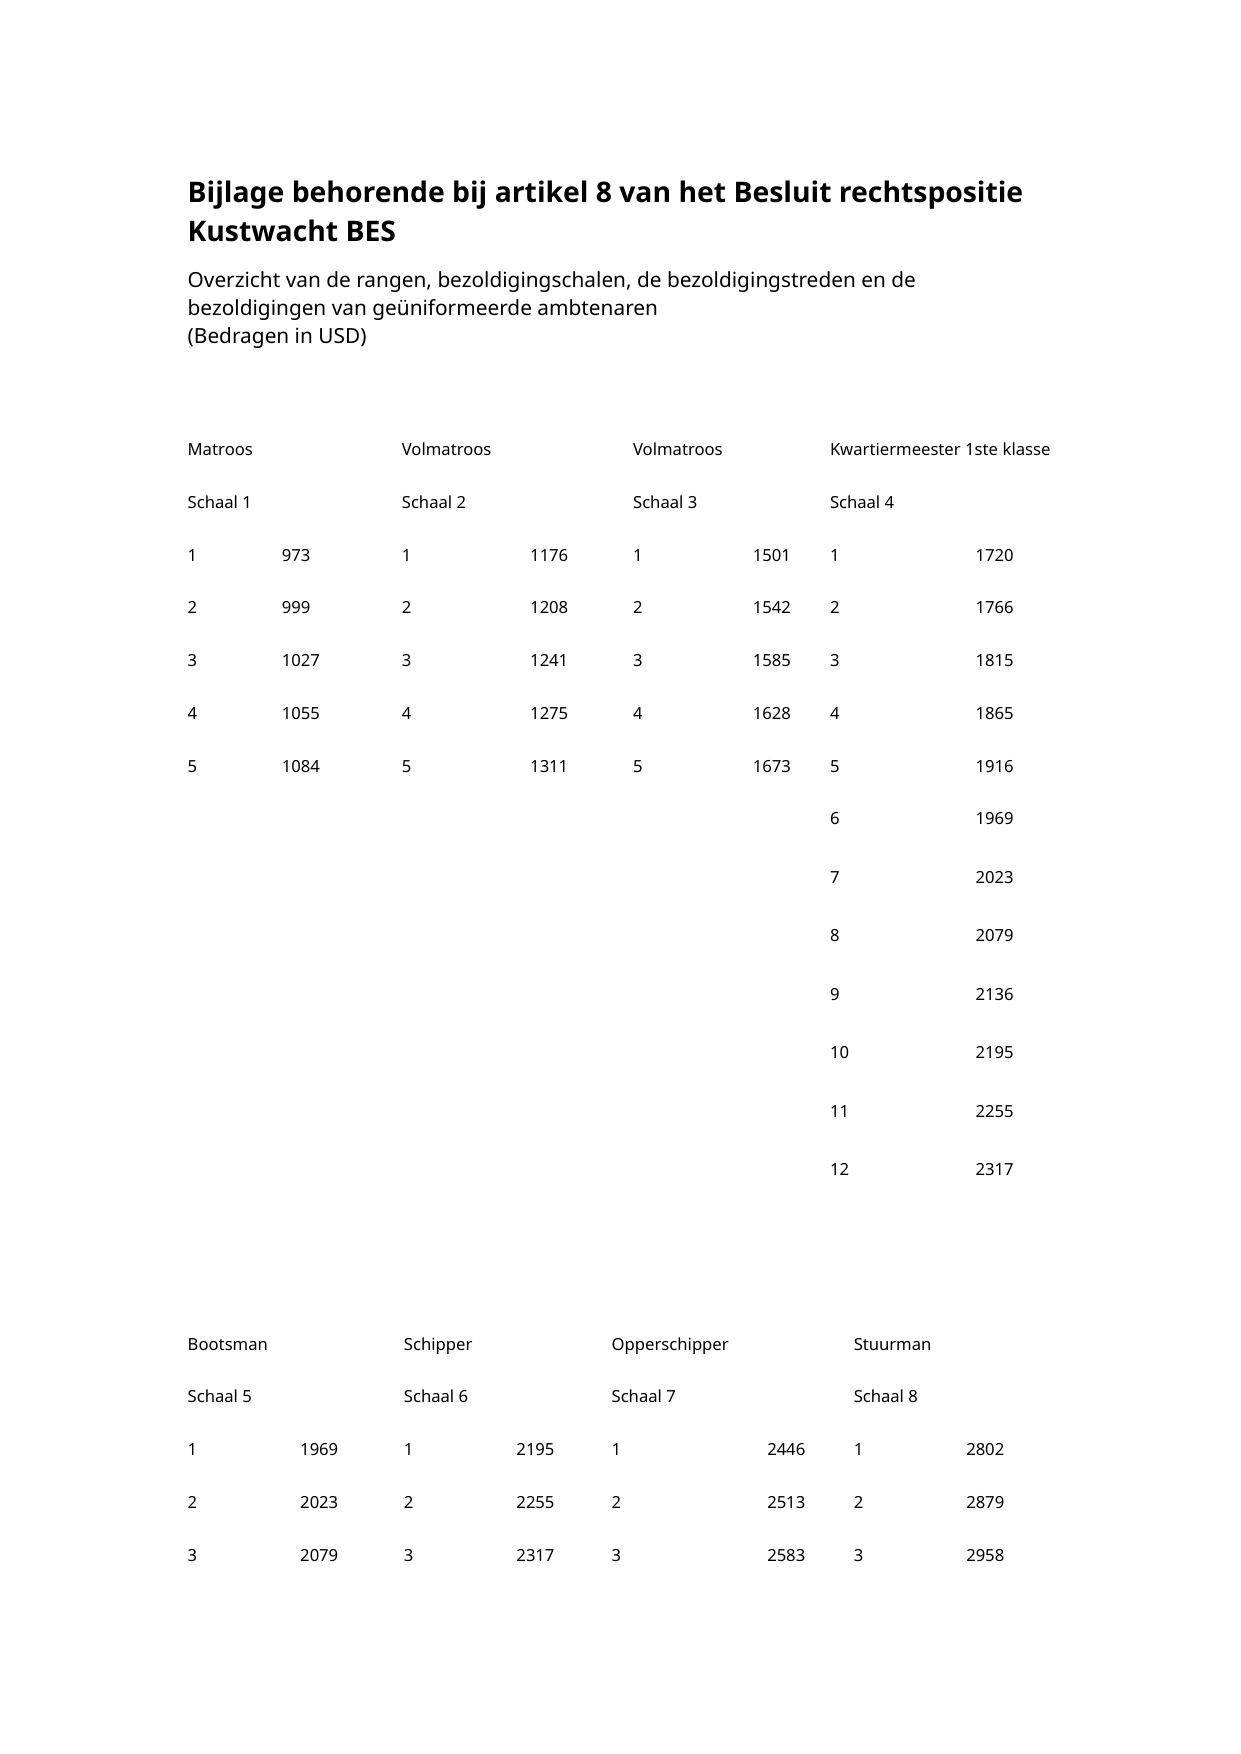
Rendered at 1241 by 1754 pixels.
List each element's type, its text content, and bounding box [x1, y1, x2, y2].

table_cell 1 [402, 544, 530, 596]
table_cell 1628 [753, 702, 830, 754]
table_cell 8 [830, 924, 975, 982]
table_cell 2 [633, 596, 753, 649]
table_cell Schaal 4 [830, 491, 1053, 543]
table_cell [753, 1158, 830, 1216]
table_cell [633, 865, 753, 924]
table_cell [282, 1041, 402, 1099]
table_cell 1275 [530, 702, 633, 754]
table_cell 2255 [975, 1099, 1053, 1158]
table_cell 2317 [975, 1158, 1053, 1216]
table_cell [402, 1158, 530, 1216]
table_cell [402, 1041, 530, 1099]
table_cell 999 [282, 596, 402, 649]
table_cell 1865 [975, 702, 1053, 754]
table_cell [530, 924, 633, 982]
table_cell [282, 865, 402, 924]
table_cell [633, 1158, 753, 1216]
table_cell 3 [188, 1543, 300, 1596]
table_cell 6 [830, 807, 975, 865]
table_cell 3 [404, 1543, 516, 1596]
table_cell 10 [830, 1041, 975, 1099]
table_cell 2317 [516, 1543, 611, 1596]
table_cell 1241 [530, 649, 633, 702]
table_cell [633, 807, 753, 865]
table_cell 2195 [516, 1438, 611, 1491]
table_cell 3 [611, 1543, 767, 1596]
table_cell 1 [188, 544, 282, 596]
table_cell 1311 [530, 754, 633, 807]
table_cell 5 [188, 754, 282, 807]
table_cell 1585 [753, 649, 830, 702]
table_cell [188, 807, 282, 865]
subtitle Bijlage behorende bij artikel 8 van het Besluit rechtspositie Kustwacht BES [187, 172, 1053, 250]
table_header Kwartiermeester 1ste klasse [830, 438, 1053, 491]
table_cell [282, 1099, 402, 1158]
table_cell 2136 [975, 982, 1053, 1041]
table_cell 2 [854, 1491, 966, 1543]
table_cell 11 [830, 1099, 975, 1158]
table_cell 2 [611, 1491, 767, 1543]
table_cell [402, 1099, 530, 1158]
table_cell [753, 807, 830, 865]
table_cell Schaal 5 [188, 1385, 404, 1438]
table_header Volmatroos [402, 438, 633, 491]
table_cell 4 [402, 702, 530, 754]
table_header Opperschipper [611, 1333, 853, 1385]
table_cell 3 [830, 649, 975, 702]
table_cell [530, 807, 633, 865]
table_cell 2195 [975, 1041, 1053, 1099]
table_cell 1 [611, 1438, 767, 1491]
table_cell [188, 1099, 282, 1158]
table_cell [188, 865, 282, 924]
table_cell 2 [402, 596, 530, 649]
table_cell 1027 [282, 649, 402, 702]
table_cell [282, 1158, 402, 1216]
table_cell 1766 [975, 596, 1053, 649]
text (Bedragen in USD) [187, 322, 1053, 350]
table_cell 1 [854, 1438, 966, 1491]
table_cell Schaal 8 [854, 1385, 1053, 1438]
table_cell 2879 [966, 1491, 1053, 1543]
table_cell [188, 982, 282, 1041]
table_header Bootsman [188, 1333, 404, 1385]
table_cell Schaal 7 [611, 1385, 853, 1438]
table_cell 1208 [530, 596, 633, 649]
table_cell [282, 807, 402, 865]
table_cell Schaal 6 [404, 1385, 611, 1438]
table_cell [530, 982, 633, 1041]
table_cell 1 [830, 544, 975, 596]
table_cell 2079 [300, 1543, 404, 1596]
table_cell [633, 1099, 753, 1158]
table_cell 1815 [975, 649, 1053, 702]
table_cell 2802 [966, 1438, 1053, 1491]
table_cell 2 [188, 1491, 300, 1543]
table_cell [402, 982, 530, 1041]
table_cell 1542 [753, 596, 830, 649]
table_cell [753, 1099, 830, 1158]
table_cell Schaal 1 [188, 491, 402, 543]
table_cell 3 [188, 649, 282, 702]
table_cell 3 [854, 1543, 966, 1596]
table_cell 1176 [530, 544, 633, 596]
table_cell 2446 [767, 1438, 853, 1491]
table_header Matroos [188, 438, 402, 491]
table_cell 2079 [975, 924, 1053, 982]
table_cell 7 [830, 865, 975, 924]
table_cell 1 [188, 1438, 300, 1491]
table_cell 1055 [282, 702, 402, 754]
table_cell [282, 982, 402, 1041]
table_cell 973 [282, 544, 402, 596]
table_cell [282, 924, 402, 982]
table_cell [530, 865, 633, 924]
table_cell [633, 924, 753, 982]
table_cell [753, 865, 830, 924]
table_cell [633, 1041, 753, 1099]
table_cell [530, 1099, 633, 1158]
table_header Stuurman [854, 1333, 1053, 1385]
table_cell [188, 1158, 282, 1216]
table_cell 1 [404, 1438, 516, 1491]
table_cell 3 [633, 649, 753, 702]
table_cell 5 [402, 754, 530, 807]
table_cell 1084 [282, 754, 402, 807]
table_cell Schaal 3 [633, 491, 830, 543]
table_cell 12 [830, 1158, 975, 1216]
table_cell [633, 982, 753, 1041]
table_cell 2 [188, 596, 282, 649]
table_cell 2 [830, 596, 975, 649]
table_header Schipper [404, 1333, 611, 1385]
table_cell Schaal 2 [402, 491, 633, 543]
table_cell [402, 807, 530, 865]
table_cell 9 [830, 982, 975, 1041]
table_cell 1673 [753, 754, 830, 807]
table_cell 2023 [975, 865, 1053, 924]
table_cell 5 [633, 754, 753, 807]
table_cell [188, 924, 282, 982]
table_cell 1501 [753, 544, 830, 596]
table_cell 4 [633, 702, 753, 754]
table_cell 4 [830, 702, 975, 754]
table_cell 2513 [767, 1491, 853, 1543]
table_cell 2 [404, 1491, 516, 1543]
table_cell [753, 924, 830, 982]
table_header Volmatroos [633, 438, 830, 491]
table_cell 1969 [975, 807, 1053, 865]
text Overzicht van de rangen, bezoldigingschalen, de bezoldigingstreden en de bezoldigingen van geüniformeerde ambtenaren [187, 265, 1053, 322]
table_cell [530, 1041, 633, 1099]
table_cell 1969 [300, 1438, 404, 1491]
table_cell [753, 1041, 830, 1099]
table_cell [402, 924, 530, 982]
table_cell 4 [188, 702, 282, 754]
table_cell [753, 982, 830, 1041]
table_cell 2023 [300, 1491, 404, 1543]
table_cell [530, 1158, 633, 1216]
table_cell 1720 [975, 544, 1053, 596]
table_cell [402, 865, 530, 924]
table_cell 1916 [975, 754, 1053, 807]
table_cell 5 [830, 754, 975, 807]
table_cell [188, 1041, 282, 1099]
table_cell 2958 [966, 1543, 1053, 1596]
table_cell 2583 [767, 1543, 853, 1596]
table_cell 1 [633, 544, 753, 596]
table_cell 2255 [516, 1491, 611, 1543]
table_cell 3 [402, 649, 530, 702]
